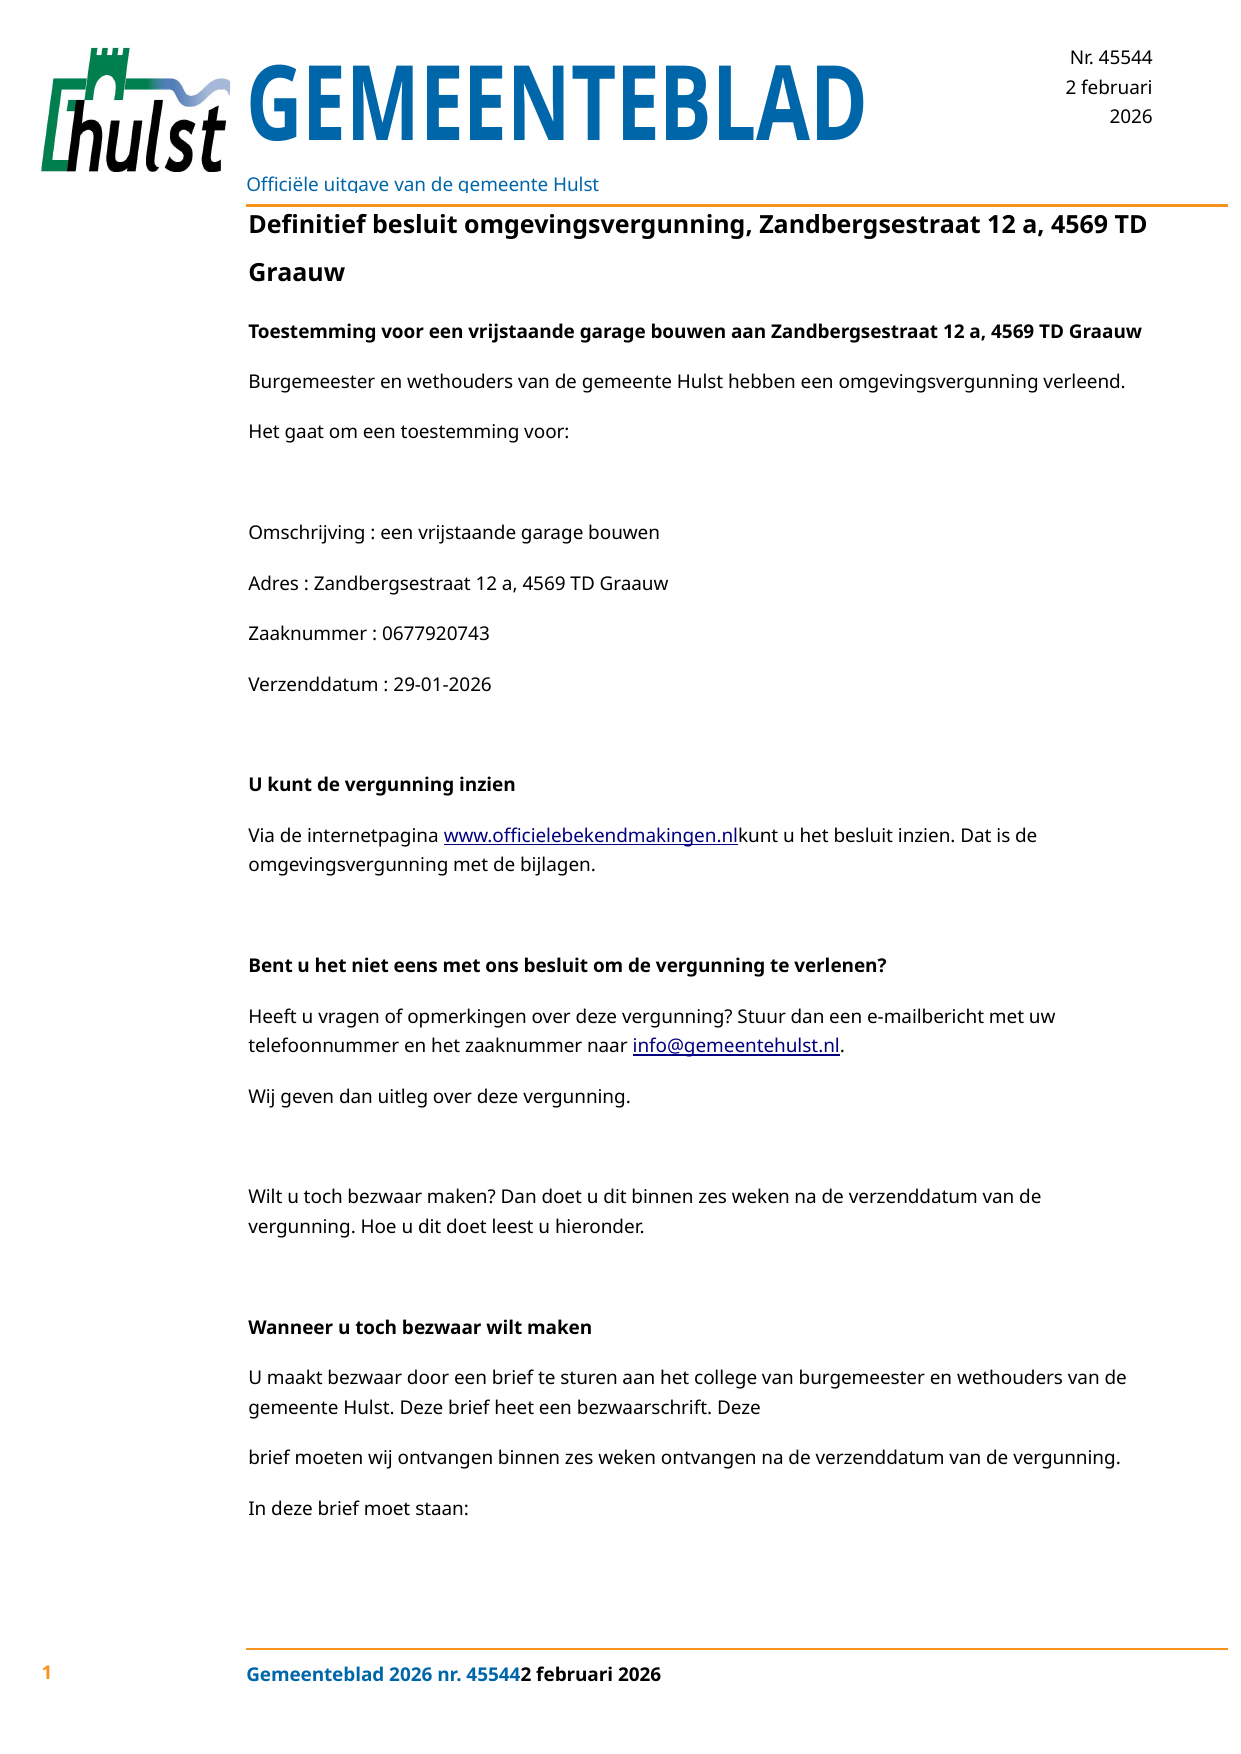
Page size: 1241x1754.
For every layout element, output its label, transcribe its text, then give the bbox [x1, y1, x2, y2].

text Burgemeester en wethouders van de gemeente Hulst hebben een omgevingsvergunning verleend. [248, 368, 1152, 394]
text Het gaat om een toestemming voor: [248, 419, 1152, 444]
text Toestemming voor een vrijstaande garage bouwen aan Zandbergsestraat 12 a, 4569 TD Graauw [248, 318, 1152, 344]
text Via de internetpagina www.officielebekendmakingen.nlkunt u het besluit inzien. Dat is de omgevingsvergunning met de bijlagen. [248, 822, 1152, 877]
text U maakt bezwaar door een brief te sturen aan het college van burgemeester en wethouders van de gemeente Hulst. Deze brief heet een bezwaarschrift. Deze [248, 1364, 1152, 1420]
text Adres : Zandbergsestraat 12 a, 4569 TD Graauw [248, 570, 1152, 596]
text Verzenddatum : 29-01-2026 [248, 671, 1152, 697]
text Definitief besluit omgevingsvergunning, Zandbergsestraat 12 a, 4569 TD Graauw [248, 207, 1152, 288]
text Heeft u vragen of opmerkingen over deze vergunning? Stuur dan een e-mailbericht met uw telefoonnummer en het zaaknummer naar info@gemeentehulst.nl. [248, 1003, 1152, 1058]
text Wij geven dan uitleg over deze vergunning. [248, 1083, 1152, 1109]
text Wanneer u toch bezwaar wilt maken [248, 1314, 1152, 1340]
picture [41, 47, 231, 172]
text In deze brief moet staan: [248, 1495, 1152, 1521]
text Omschrijving : een vrijstaande garage bouwen [248, 519, 1152, 545]
text Bent u het niet eens met ons besluit om de vergunning te verlenen? [248, 952, 1152, 978]
text Wilt u toch bezwaar maken? Dan doet u dit binnen zes weken na de verzenddatum van de vergunning. Hoe u dit doet leest u hieronder. [248, 1184, 1152, 1239]
text U kunt de vergunning inzien [248, 772, 1152, 797]
text Zaaknummer : 0677920743 [248, 620, 1152, 646]
text brief moeten wij ontvangen binnen zes weken ontvangen na de verzenddatum van de vergunning. [248, 1444, 1152, 1470]
